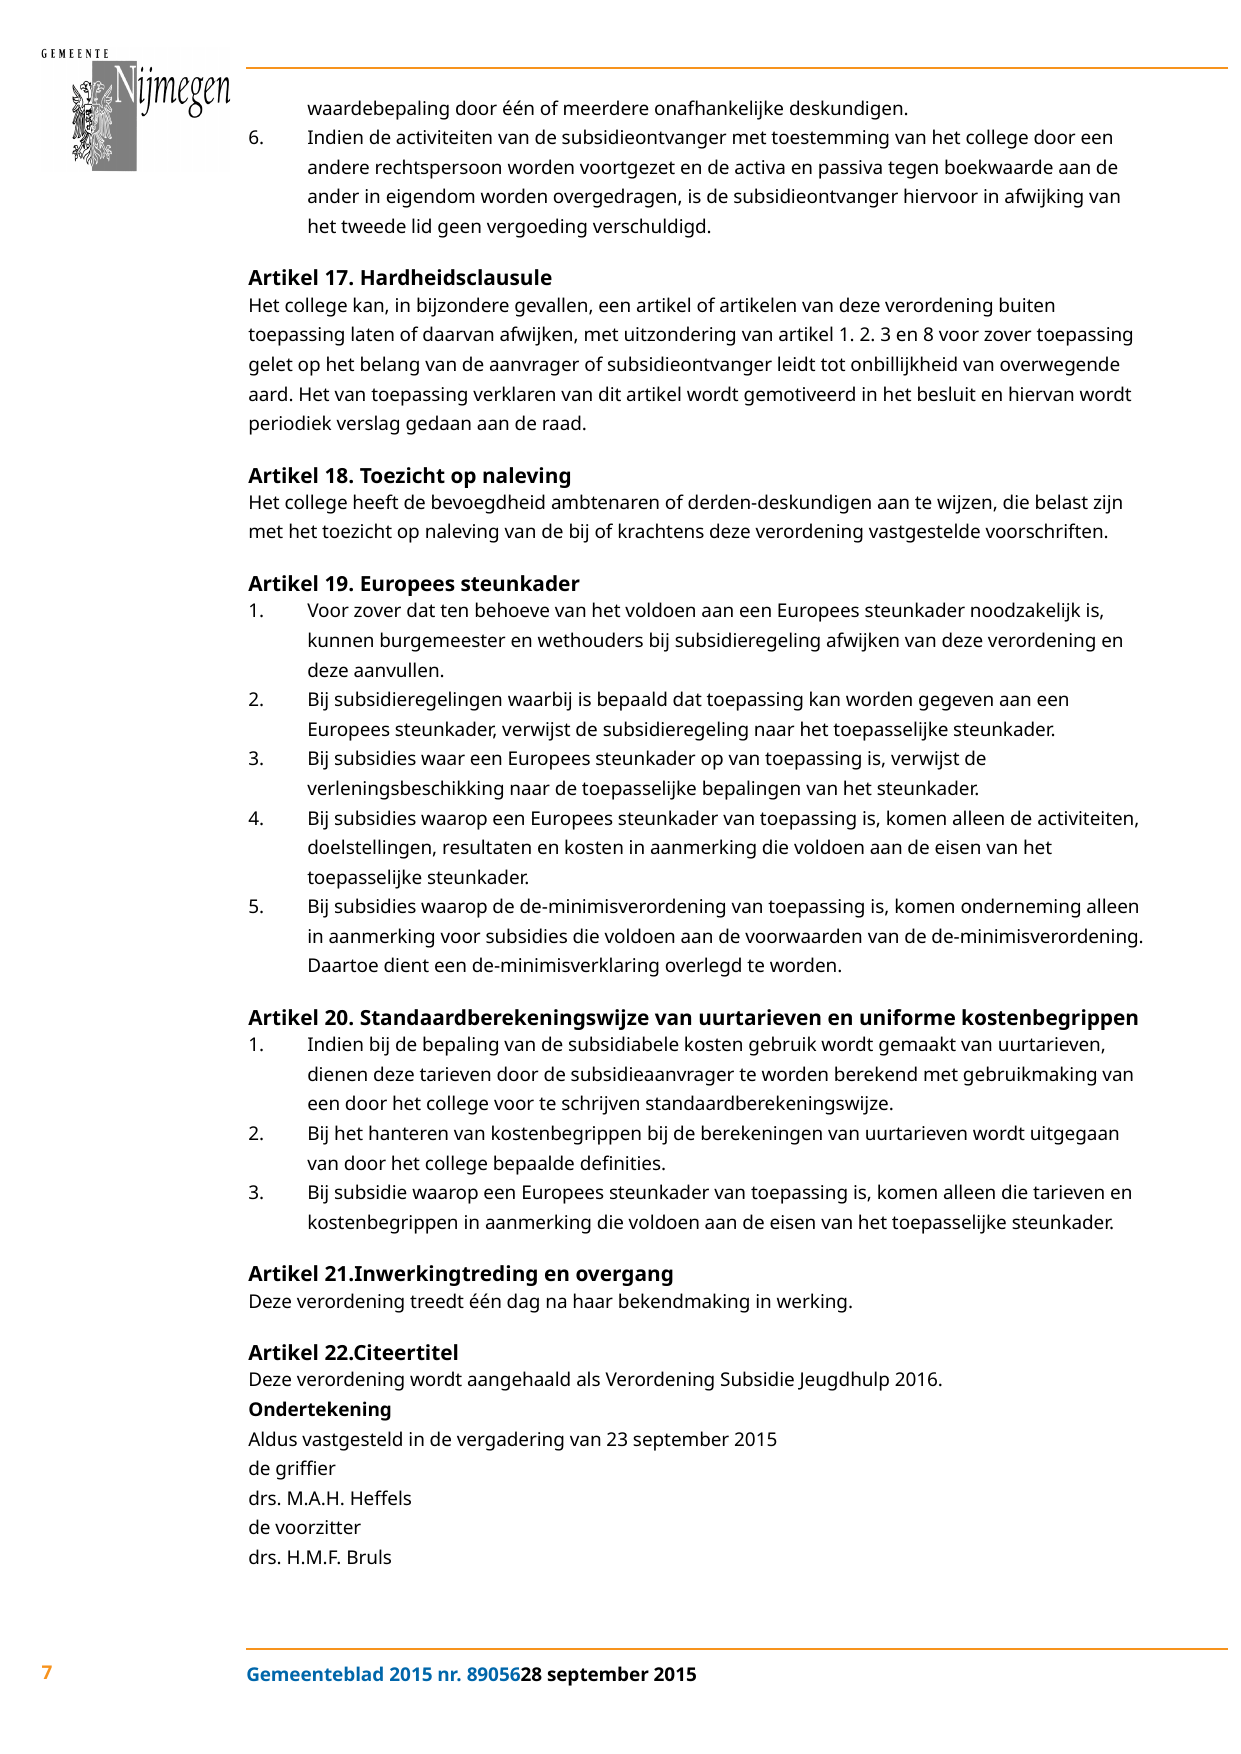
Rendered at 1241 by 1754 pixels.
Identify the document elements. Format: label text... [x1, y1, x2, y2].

picture [41, 47, 231, 172]
text de griffier [248, 1455, 1152, 1481]
text Artikel 19. Europees steunkader [248, 569, 1152, 598]
text Ondertekening [248, 1396, 1152, 1422]
list Voor zover dat ten behoeve van het voldoen aan een Europees steunkader noodzakelijk is, kunnen burgemeester en wethouders bij subsidieregeling afwijken van deze verordening en deze aanvullen. [248, 598, 1152, 682]
list Bij subsidieregelingen waarbij is bepaald dat toepassing kan worden gegeven aan een Europees steunkader, verwijst de subsidieregeling naar het toepasselijke steunkader. [248, 686, 1152, 742]
text Het college kan, in bijzondere gevallen, een artikel of artikelen van deze verordening buiten toepassing laten of daarvan afwijken, met uitzondering van artikel 1. 2. 3 en 8 voor zover toepassing gelet op het belang van de aanvrager of subsidieontvanger leidt tot onbillijkheid van overwegende aard. Het van toepassing verklaren van dit artikel wordt gemotiveerd in het besluit en hiervan wordt periodiek verslag gedaan aan de raad. [248, 292, 1152, 436]
text Artikel 22.Citeertitel [248, 1338, 1152, 1367]
text Deze verordening wordt aangehaald als Verordening Subsidie Jeugdhulp 2016. [248, 1367, 1152, 1392]
text drs. H.M.F. Bruls [248, 1544, 1152, 1570]
text Artikel 18. Toezicht op naleving [248, 461, 1152, 489]
list waardebepaling door één of meerdere onafhankelijke deskundigen. [248, 95, 1152, 121]
text Deze verordening treedt één dag na haar bekendmaking in werking. [248, 1288, 1152, 1313]
list Bij het hanteren van kostenbegrippen bij de berekeningen van uurtarieven wordt uitgegaan van door het college bepaalde definities. [248, 1120, 1152, 1176]
text Artikel 21.Inwerkingtreding en overgang [248, 1259, 1152, 1288]
text Artikel 17. Hardheidsclausule [248, 263, 1152, 292]
list Bij subsidie waarop een Europees steunkader van toepassing is, komen alleen die tarieven en kostenbegrippen in aanmerking die voldoen aan de eisen van het toepasselijke steunkader. [248, 1179, 1152, 1235]
text Artikel 20. Standaardberekeningswijze van uurtarieven en uniforme kostenbegrippen [248, 1003, 1152, 1031]
text de voorzitter [248, 1514, 1152, 1540]
text Aldus vastgesteld in de vergadering van 23 september 2015 [248, 1426, 1152, 1452]
list Bij subsidies waarop een Europees steunkader van toepassing is, komen alleen de activiteiten, doelstellingen, resultaten en kosten in aanmerking die voldoen aan de eisen van het toepasselijke steunkader. [248, 805, 1152, 889]
list Bij subsidies waar een Europees steunkader op van toepassing is, verwijst de verleningsbeschikking naar de toepasselijke bepalingen van het steunkader. [248, 746, 1152, 801]
list Indien bij de bepaling van de subsidiabele kosten gebruik wordt gemaakt van uurtarieven, dienen deze tarieven door de subsidieaanvrager te worden berekend met gebruikmaking van een door het college voor te schrijven standaardberekeningswijze. [248, 1031, 1152, 1116]
list Indien de activiteiten van de subsidieontvanger met toestemming van het college door een andere rechtspersoon worden voortgezet en de activa en passiva tegen boekwaarde aan de ander in eigendom worden overgedragen, is de subsidieontvanger hiervoor in afwijking van het tweede lid geen vergoeding verschuldigd. [248, 124, 1152, 239]
text Het college heeft de bevoegdheid ambtenaren of derden-deskundigen aan te wijzen, die belast zijn met het toezicht op naleving van de bij of krachtens deze verordening vastgestelde voorschriften. [248, 489, 1152, 544]
list Bij subsidies waarop de de-minimisverordening van toepassing is, komen onderneming alleen in aanmerking voor subsidies die voldoen aan de voorwaarden van de de-minimisverordening. Daartoe dient een de-minimisverklaring overlegd te worden. [248, 893, 1152, 978]
text drs. M.A.H. Heffels [248, 1485, 1152, 1511]
